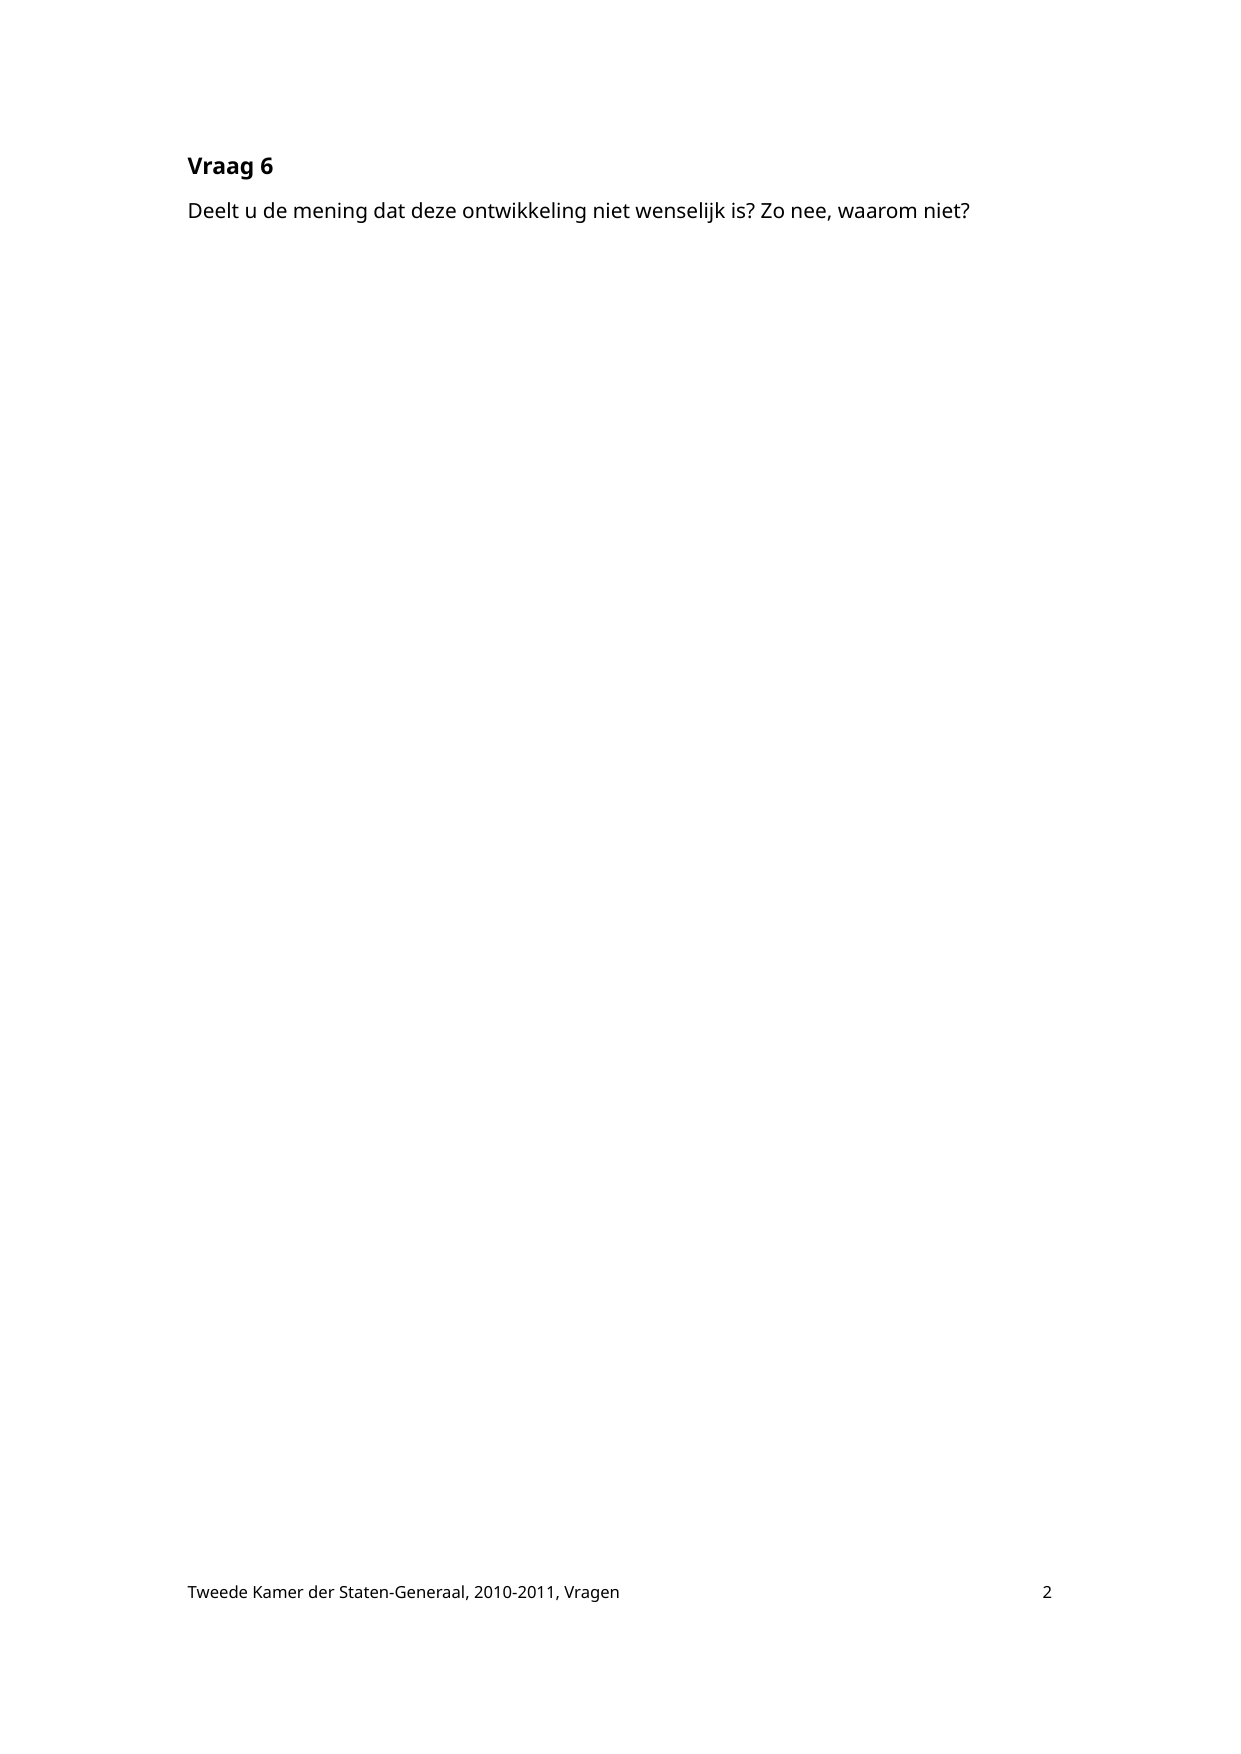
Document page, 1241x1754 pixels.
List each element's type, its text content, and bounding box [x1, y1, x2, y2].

subtitle Vraag 6 [187, 150, 1053, 181]
text Deelt u de mening dat deze ontwikkeling niet wenselijk is? Zo nee, waarom niet? [187, 196, 1053, 225]
